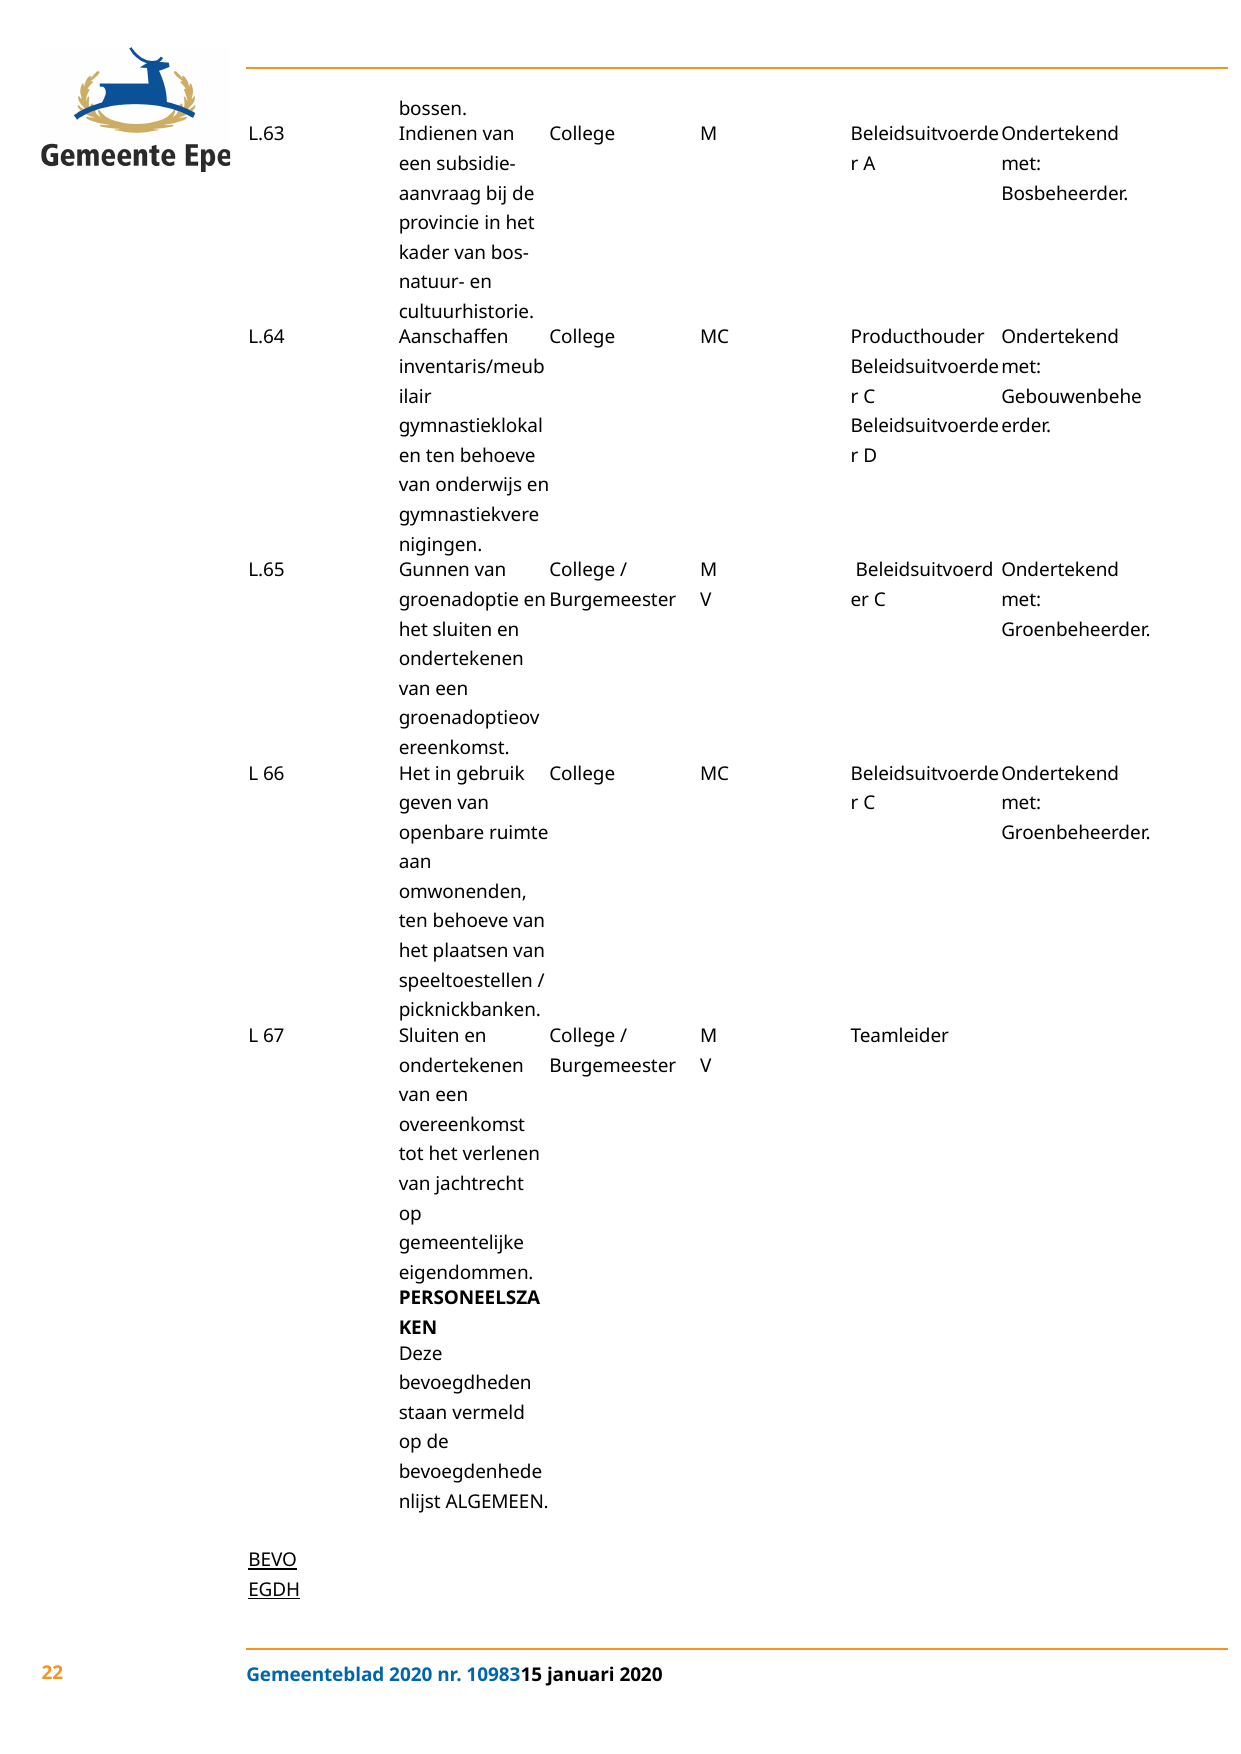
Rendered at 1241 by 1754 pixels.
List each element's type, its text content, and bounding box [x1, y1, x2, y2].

table_cell [248, 95, 398, 121]
table_cell bossen. [399, 95, 549, 121]
table_cell Producthouder Beleidsuitvoerder C Beleidsuitvoerder D [850, 324, 1001, 557]
table_cell [700, 1285, 850, 1340]
table_cell L.65 [248, 557, 398, 760]
table_cell M V [700, 1022, 850, 1284]
table_cell [850, 1285, 1001, 1340]
table_cell M [700, 121, 850, 324]
table_cell [850, 95, 1001, 121]
table_cell [1001, 1022, 1152, 1284]
table_cell Beleidsuitvoerder C [850, 557, 1001, 760]
table_cell Aanschaffen inventaris/meubilair gymnastieklokalen ten behoeve van onderwijs en gymnastiekverenigingen. [399, 324, 549, 557]
table_cell [549, 1340, 700, 1513]
table_cell Indienen van een subsidie-aanvraag bij de provincie in het kader van bos- natuur- en cultuurhistorie. [399, 121, 549, 324]
table_cell Ondertekend met: Groenbeheerder. [1001, 760, 1152, 1022]
table_cell MC [700, 324, 850, 557]
table_cell Deze bevoegdheden staan vermeld op de bevoegdenhedenlijst ALGEMEEN. [399, 1340, 549, 1513]
table_cell [1001, 95, 1152, 121]
table_cell L.64 [248, 324, 398, 557]
table_cell PERSONEELSZAKEN [399, 1285, 549, 1340]
table_cell College / Burgemeester [549, 557, 700, 760]
table_cell College [549, 760, 700, 1022]
table_cell Sluiten en ondertekenen van een overeenkomst tot het verlenen van jachtrecht op gemeentelijke eigendommen. [399, 1022, 549, 1284]
table_cell Beleidsuitvoerder C [850, 760, 1001, 1022]
table_cell [850, 1340, 1001, 1513]
table_cell [248, 1285, 398, 1340]
table_header BEVOEGDH [248, 1546, 304, 1602]
table_cell Gunnen van groenadoptie en het sluiten en ondertekenen van een groenadoptieovereenkomst. [399, 557, 549, 760]
table_cell L.63 [248, 121, 398, 324]
picture [41, 47, 231, 172]
table_cell Ondertekend met: Bosbeheerder. [1001, 121, 1152, 324]
table_cell M V [700, 557, 850, 760]
table_cell [549, 1285, 700, 1340]
table_cell [700, 95, 850, 121]
table_cell Ondertekend met: Gebouwenbeheerder. [1001, 324, 1152, 557]
table_cell [248, 1340, 398, 1513]
table_cell [700, 1340, 850, 1513]
table_cell L 67 [248, 1022, 398, 1284]
table_cell Ondertekend met: Groenbeheerder. [1001, 557, 1152, 760]
table_cell [549, 95, 700, 121]
table_cell Teamleider [850, 1022, 1001, 1284]
table_cell College / Burgemeester [549, 1022, 700, 1284]
table_cell L 66 [248, 760, 398, 1022]
table_cell Het in gebruik geven van openbare ruimte aan omwonenden, ten behoeve van het plaatsen van speeltoestellen / picknickbanken. [399, 760, 549, 1022]
table_cell MC [700, 760, 850, 1022]
table_cell College [549, 324, 700, 557]
table_cell [1001, 1340, 1152, 1513]
table_cell College [549, 121, 700, 324]
table_cell Beleidsuitvoerder A [850, 121, 1001, 324]
table_cell [1001, 1285, 1152, 1340]
